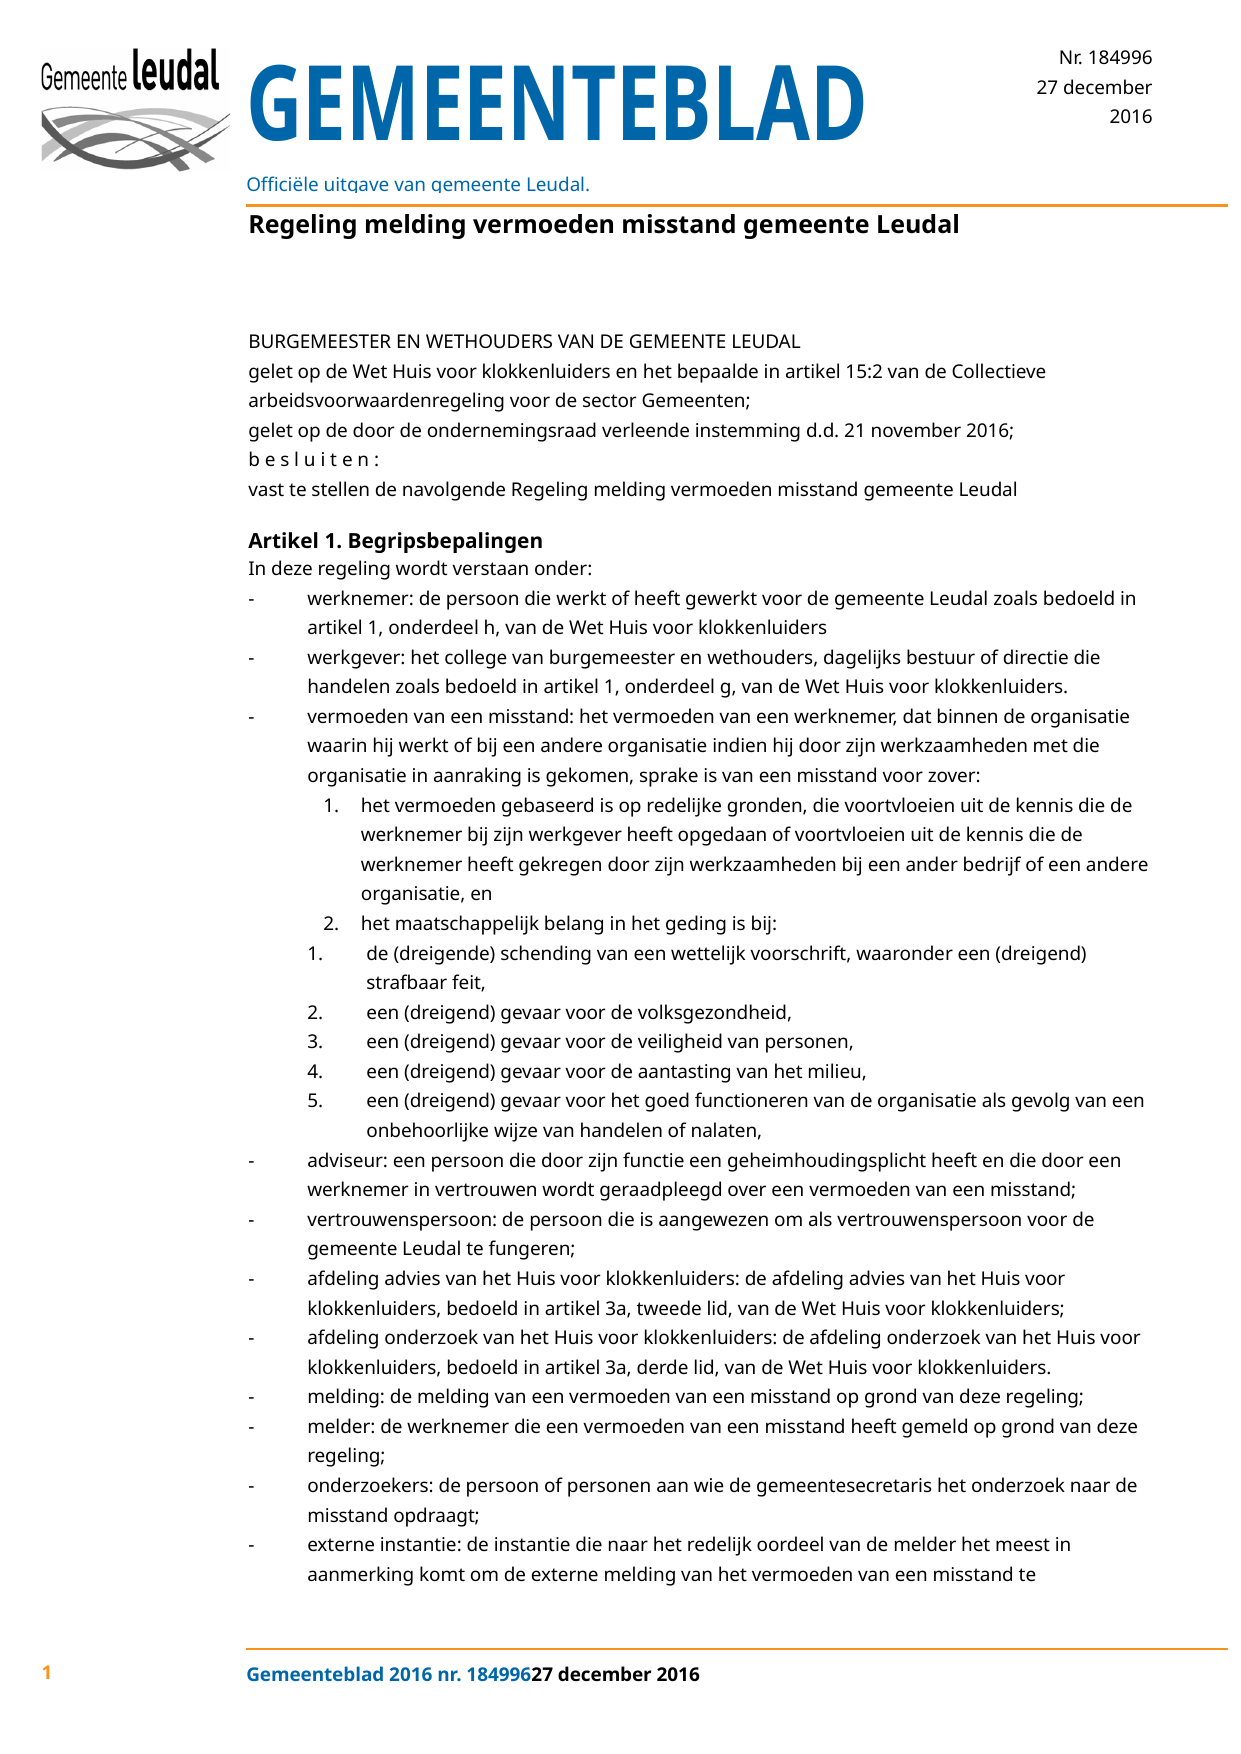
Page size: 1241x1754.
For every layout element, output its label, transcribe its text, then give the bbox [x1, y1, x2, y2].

list melding: de melding van een vermoeden van een misstand op grond van deze regeling; [248, 1383, 1152, 1409]
list een (dreigend) gevaar voor de volksgezondheid, [307, 999, 1152, 1024]
text Artikel 1. Begripsbepalingen [248, 527, 1152, 555]
list onderzoekers: de persoon of personen aan wie de gemeentesecretaris het onderzoek naar de misstand opdraagt; [248, 1472, 1152, 1527]
list vermoeden van een misstand: het vermoeden van een werknemer, dat binnen de organisatie waarin hij werkt of bij een andere organisatie indien hij door zijn werkzaamheden met die organisatie in aanraking is gekomen, sprake is van een misstand voor zover: [248, 703, 1152, 788]
text vast te stellen de navolgende Regeling melding vermoeden misstand gemeente Leudal [248, 476, 1152, 502]
text Regeling melding vermoeden misstand gemeente Leudal [248, 207, 1152, 241]
list werkgever: het college van burgemeester en wethouders, dagelijks bestuur of directie die handelen zoals bedoeld in artikel 1, onderdeel g, van de Wet Huis voor klokkenluiders. [248, 644, 1152, 699]
list het vermoeden gebaseerd is op redelijke gronden, die voortvloeien uit de kennis die de werknemer bij zijn werkgever heeft opgedaan of voortvloeien uit de kennis die de werknemer heeft gekregen door zijn werkzaamheden bij een ander bedrijf of een andere organisatie, en [323, 792, 1152, 906]
text gelet op de Wet Huis voor klokkenluiders en het bepaalde in artikel 15:2 van de Collectieve arbeidsvoorwaardenregeling voor de sector Gemeenten; [248, 358, 1152, 413]
text In deze regeling wordt verstaan onder: [248, 555, 1152, 581]
list externe instantie: de instantie die naar het redelijk oordeel van de melder het meest in aanmerking komt om de externe melding van het vermoeden van een misstand te [248, 1531, 1152, 1587]
list vertrouwenspersoon: de persoon die is aangewezen om als vertrouwenspersoon voor de gemeente Leudal te fungeren; [248, 1206, 1152, 1261]
list een (dreigend) gevaar voor de aantasting van het milieu, [307, 1058, 1152, 1084]
list melder: de werknemer die een vermoeden van een misstand heeft gemeld op grond van deze regeling; [248, 1413, 1152, 1468]
list werknemer: de persoon die werkt of heeft gewerkt voor de gemeente Leudal zoals bedoeld in artikel 1, onderdeel h, van de Wet Huis voor klokkenluiders [248, 585, 1152, 640]
list het maatschappelijk belang in het geding is bij: [323, 910, 1152, 936]
list adviseur: een persoon die door zijn functie een geheimhoudingsplicht heeft en die door een werknemer in vertrouwen wordt geraadpleegd over een vermoeden van een misstand; [248, 1147, 1152, 1202]
text BURGEMEESTER EN WETHOUDERS VAN DE GEMEENTE LEUDAL [248, 328, 1152, 354]
picture [41, 47, 231, 172]
text b e s l u i t e n : [248, 447, 1152, 472]
list een (dreigend) gevaar voor de veiligheid van personen, [307, 1028, 1152, 1054]
text gelet op de door de ondernemingsraad verleende instemming d.d. 21 november 2016; [248, 417, 1152, 443]
list afdeling advies van het Huis voor klokkenluiders: de afdeling advies van het Huis voor klokkenluiders, bedoeld in artikel 3a, tweede lid, van de Wet Huis voor klokkenluiders; [248, 1265, 1152, 1320]
list afdeling onderzoek van het Huis voor klokkenluiders: de afdeling onderzoek van het Huis voor klokkenluiders, bedoeld in artikel 3a, derde lid, van de Wet Huis voor klokkenluiders. [248, 1324, 1152, 1379]
list de (dreigende) schending van een wettelijk voorschrift, waaronder een (dreigend) strafbaar feit, [307, 940, 1152, 995]
list een (dreigend) gevaar voor het goed functioneren van de organisatie als gevolg van een onbehoorlijke wijze van handelen of nalaten, [307, 1088, 1152, 1143]
